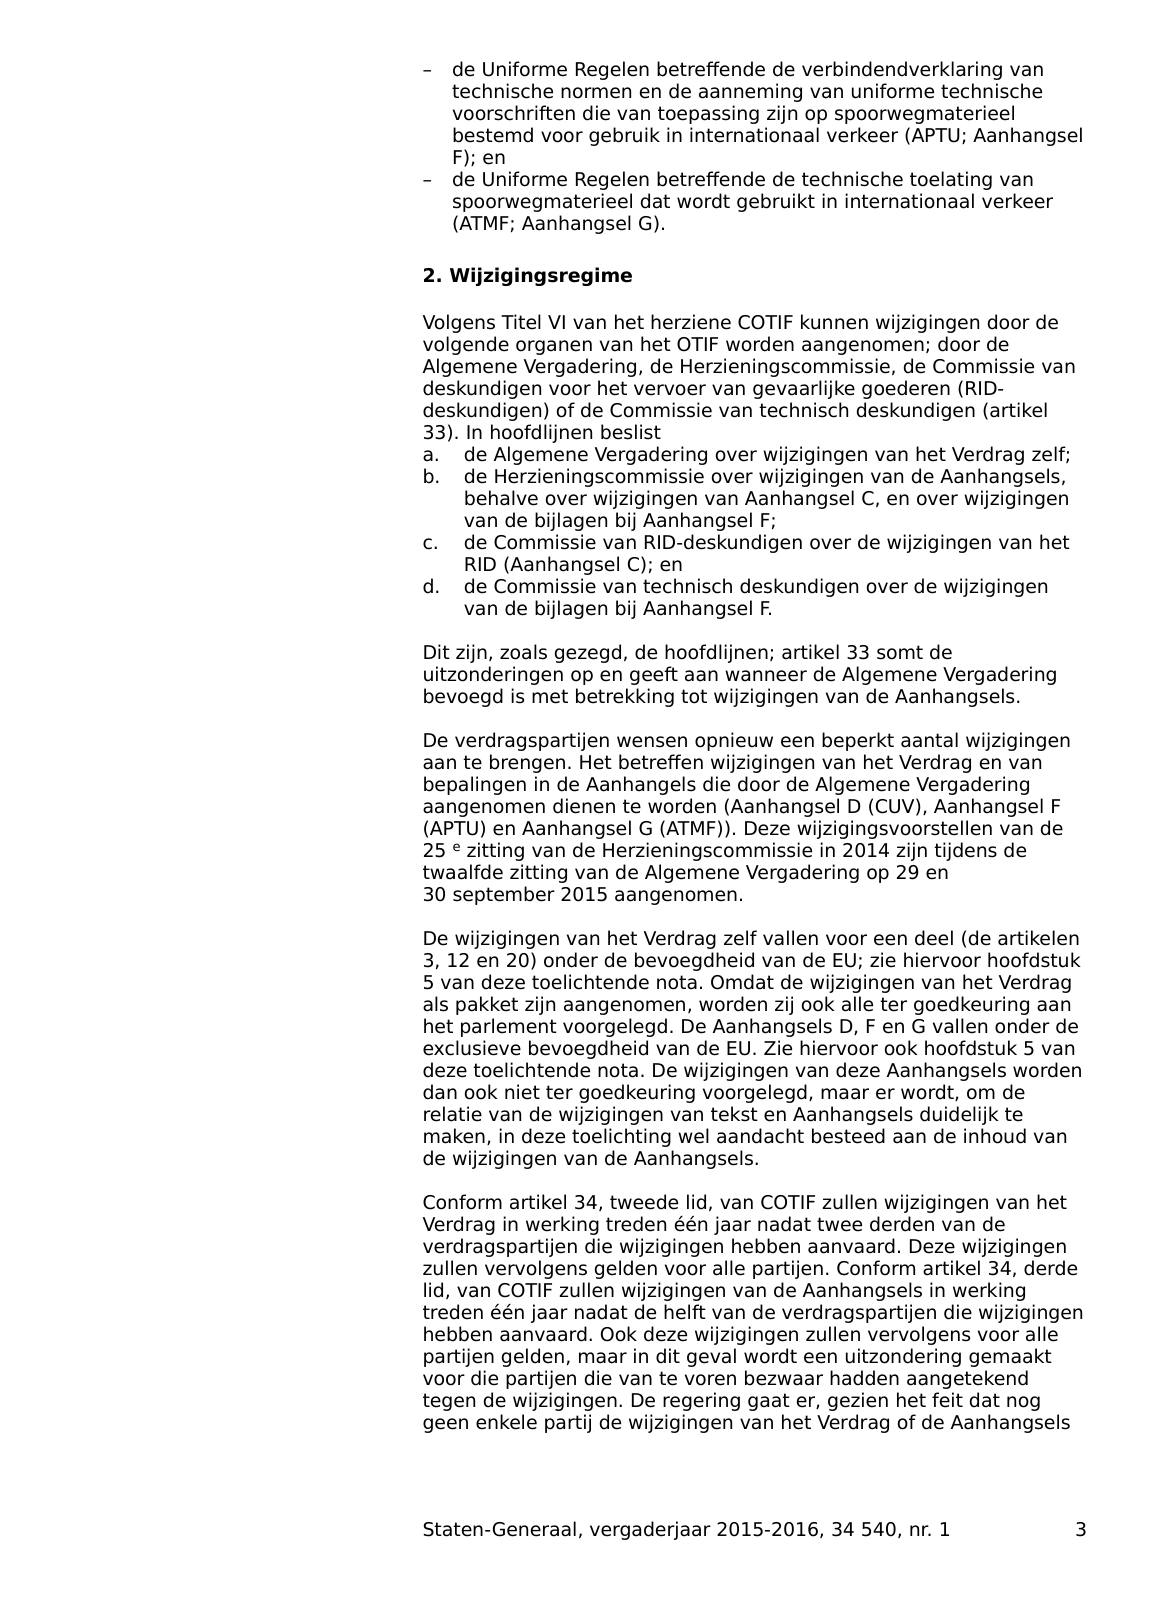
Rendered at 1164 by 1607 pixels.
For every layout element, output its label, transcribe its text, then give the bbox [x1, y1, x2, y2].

text – de Uniforme Regelen betreffende de verbindendverklaring van technische normen en de aanneming van uniforme technische voorschriften die van toepassing zijn op spoorwegmaterieel bestemd voor gebruik in internationaal verkeer (APTU; Aanhangsel F); en [422, 59, 1087, 169]
text Volgens Titel VI van het herziene COTIF kunnen wijzigingen door de volgende organen van het OTIF worden aangenomen; door de Algemene Vergadering, de Herzieningscommissie, de Commissie van deskundigen voor het vervoer van gevaarlijke goederen (RID-deskundigen) of de Commissie van technisch deskundigen (artikel 33). In hoofdlijnen beslist [422, 312, 1087, 444]
text Dit zijn, zoals gezegd, de hoofdlijnen; artikel 33 somt de uitzonderingen op en geeft aan wanneer de Algemene Vergadering bevoegd is met betrekking tot wijzigingen van de Aanhangsels. [422, 642, 1087, 708]
text a. de Algemene Vergadering over wijzigingen van het Verdrag zelf; [422, 444, 1087, 466]
text De verdragspartijen wensen opnieuw een beperkt aantal wijzigingen aan te brengen. Het betreffen wijzigingen van het Verdrag en van bepalingen in de Aanhangels die door de Algemene Vergadering aangenomen dienen te worden (Aanhangsel D (CUV), Aanhangsel F (APTU) en Aanhangsel G (ATMF)). Deze wijzigingsvoorstellen van de 25 e zitting van de Herzieningscommissie in 2014 zijn tijdens de twaalfde zitting van de Algemene Vergadering op 29 en 30 september 2015 aangenomen. [422, 730, 1087, 906]
text d. de Commissie van technisch deskundigen over de wijzigingen van de bijlagen bij Aanhangsel F. [422, 576, 1087, 619]
subtitle 2. Wijzigingsregime [422, 265, 1087, 287]
text Conform artikel 34, tweede lid, van COTIF zullen wijzigingen van het Verdrag in werking treden één jaar nadat twee derden van de verdragspartijen die wijzigingen hebben aanvaard. Deze wijzigingen zullen vervolgens gelden voor alle partijen. Conform artikel 34, derde lid, van COTIF zullen wijzigingen van de Aanhangsels in werking treden één jaar nadat de helft van de verdragspartijen die wijzigingen hebben aanvaard. Ook deze wijzigingen zullen vervolgens voor alle partijen gelden, maar in dit geval wordt een uitzondering gemaakt voor die partijen die van te voren bezwaar hadden aangetekend tegen de wijzigingen. De regering gaat er, gezien het feit dat nog geen enkele partij de wijzigingen van het Verdrag of de Aanhangsels [422, 1192, 1087, 1434]
text – de Uniforme Regelen betreffende de technische toelating van spoorwegmaterieel dat wordt gebruikt in internationaal verkeer (ATMF; Aanhangsel G). [422, 169, 1087, 235]
text De wijzigingen van het Verdrag zelf vallen voor een deel (de artikelen 3, 12 en 20) onder de bevoegdheid van de EU; zie hiervoor hoofdstuk 5 van deze toelichtende nota. Omdat de wijzigingen van het Verdrag als pakket zijn aangenomen, worden zij ook alle ter goedkeuring aan het parlement voorgelegd. De Aanhangsels D, F en G vallen onder de exclusieve bevoegdheid van de EU. Zie hiervoor ook hoofdstuk 5 van deze toelichtende nota. De wijzigingen van deze Aanhangsels worden dan ook niet ter goedkeuring voorgelegd, maar er wordt, om de relatie van de wijzigingen van tekst en Aanhangsels duidelijk te maken, in deze toelichting wel aandacht besteed aan de inhoud van de wijzigingen van de Aanhangsels. [422, 928, 1087, 1170]
text c. de Commissie van RID-deskundigen over de wijzigingen van het RID (Aanhangsel C); en [422, 532, 1087, 576]
text b. de Herzieningscommissie over wijzigingen van de Aanhangsels, behalve over wijzigingen van Aanhangsel C, en over wijzigingen van de bijlagen bij Aanhangsel F; [422, 466, 1087, 532]
